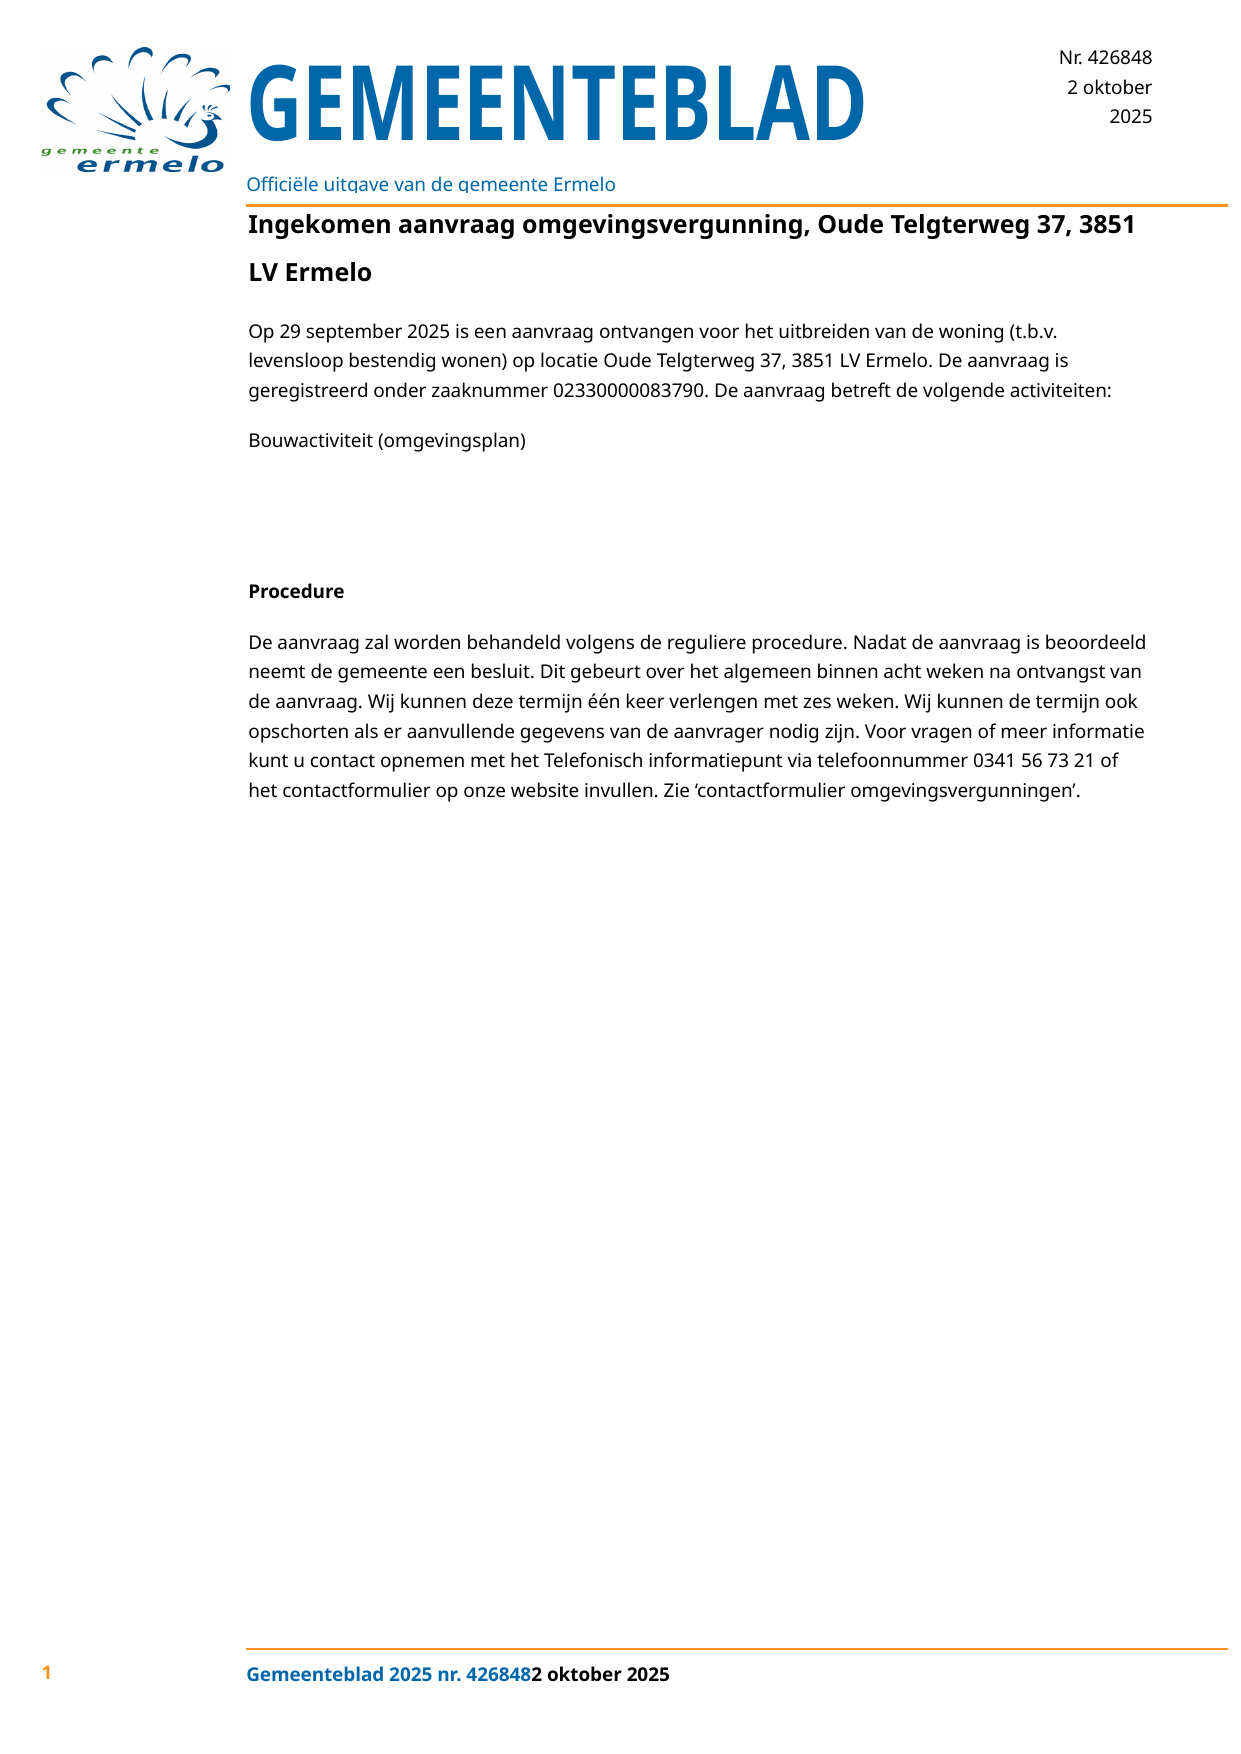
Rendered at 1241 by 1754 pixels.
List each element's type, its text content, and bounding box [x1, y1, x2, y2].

text Bouwactiviteit (omgevingsplan) [248, 427, 1152, 453]
text De aanvraag zal worden behandeld volgens de reguliere procedure. Nadat de aanvraag is beoordeeld neemt de gemeente een besluit. Dit gebeurt over het algemeen binnen acht weken na ontvangst van de aanvraag. Wij kunnen deze termijn één keer verlengen met zes weken. Wij kunnen de termijn ook opschorten als er aanvullende gegevens van de aanvrager nodig zijn. Voor vragen of meer informatie kunt u contact opnemen met het Telefonisch informatiepunt via telefoonnummer 0341 56 73 21 of het contactformulier op onze website invullen. Zie ‘contactformulier omgevingsvergunningen’. [248, 629, 1152, 803]
text Op 29 september 2025 is een aanvraag ontvangen voor het uitbreiden van de woning (t.b.v. levensloop bestendig wonen) op locatie Oude Telgterweg 37, 3851 LV Ermelo. De aanvraag is geregistreerd onder zaaknummer 02330000083790. De aanvraag betreft de volgende activiteiten: [248, 318, 1152, 403]
text Procedure [248, 579, 1152, 604]
text Ingekomen aanvraag omgevingsvergunning, Oude Telgterweg 37, 3851 LV Ermelo [248, 207, 1152, 288]
picture [41, 47, 231, 172]
